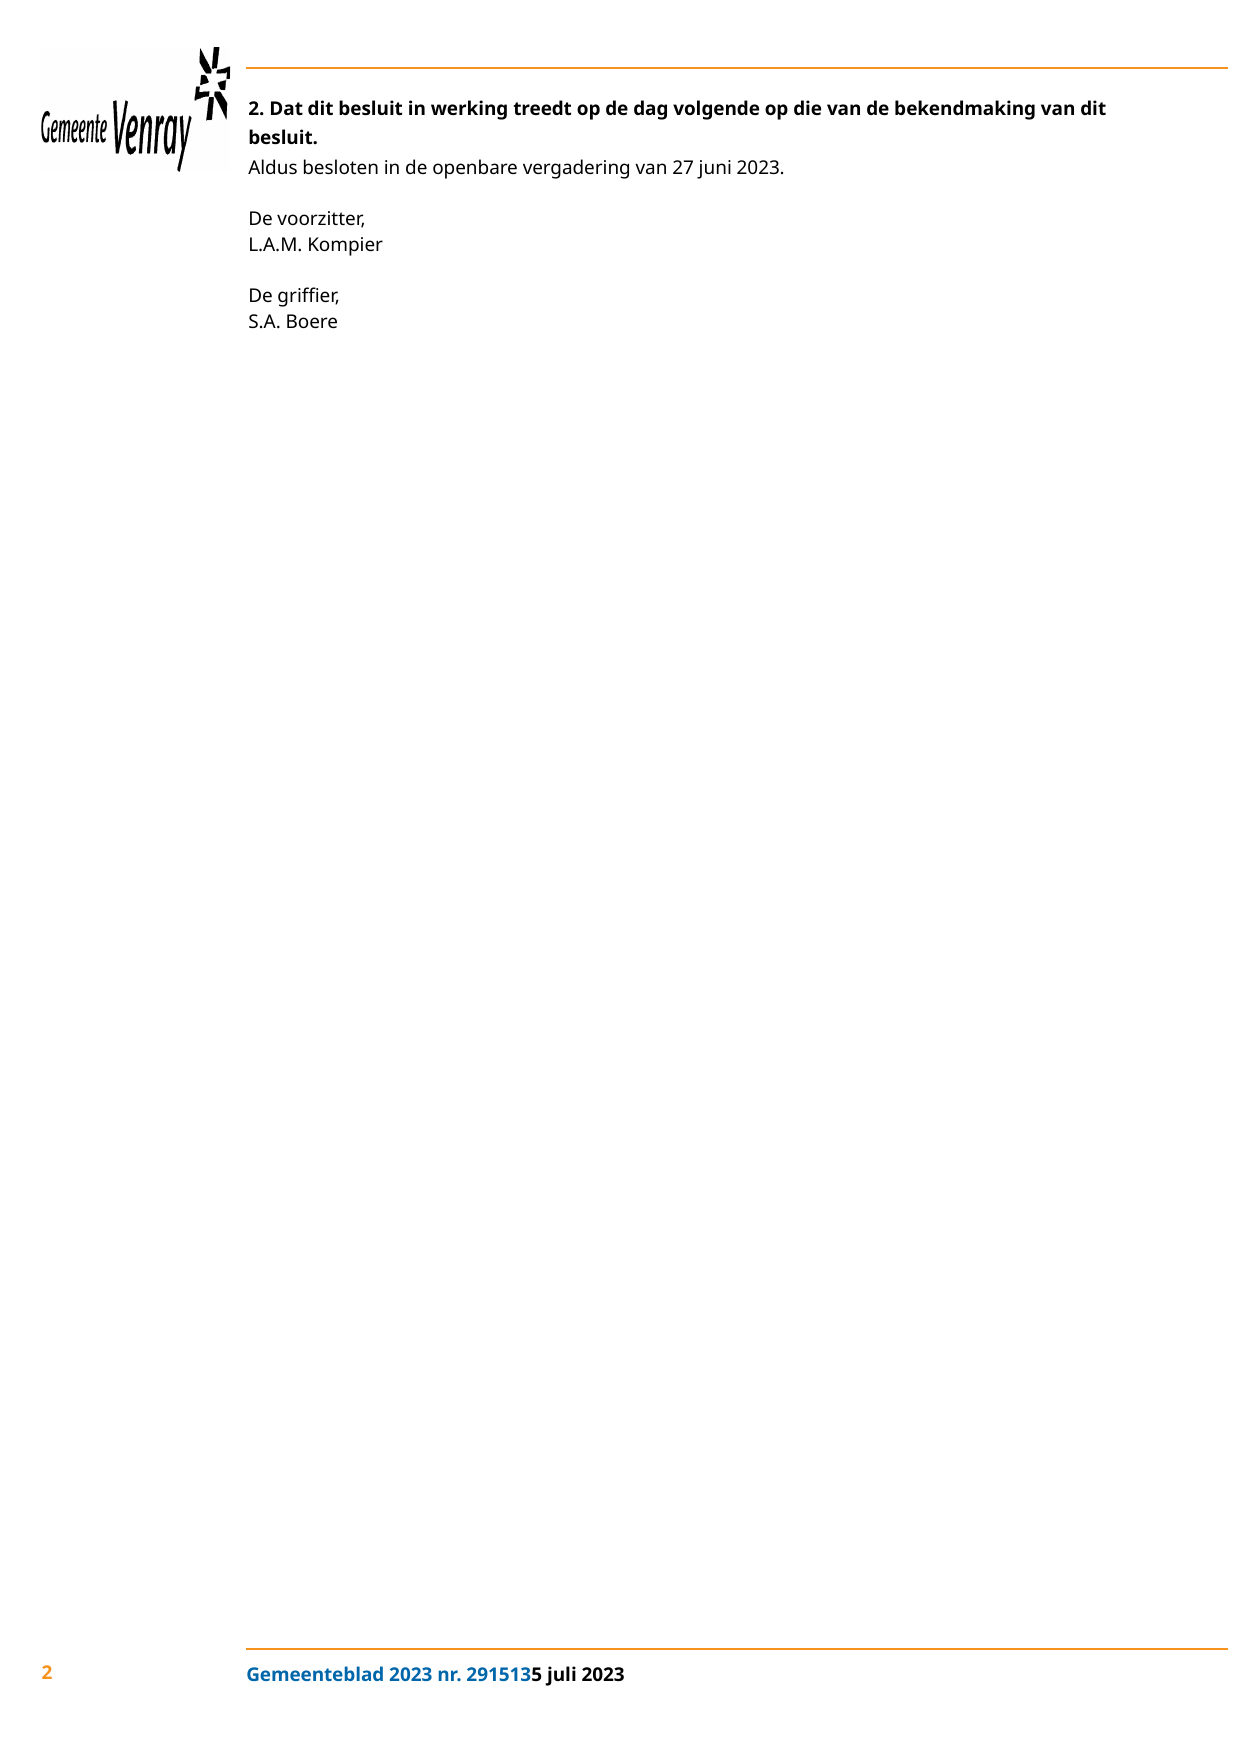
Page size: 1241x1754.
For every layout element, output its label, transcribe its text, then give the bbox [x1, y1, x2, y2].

text 2. Dat dit besluit in werking treedt op de dag volgende op die van de bekendmaking van dit besluit. [248, 95, 1152, 150]
text De voorzitter, [248, 205, 1152, 231]
text S.A. Boere [248, 308, 1152, 334]
text De griffier, [248, 283, 1152, 308]
text L.A.M. Kompier [248, 231, 1152, 257]
text Aldus besloten in de openbare vergadering van 27 juni 2023. [248, 154, 1152, 180]
picture [41, 47, 231, 172]
